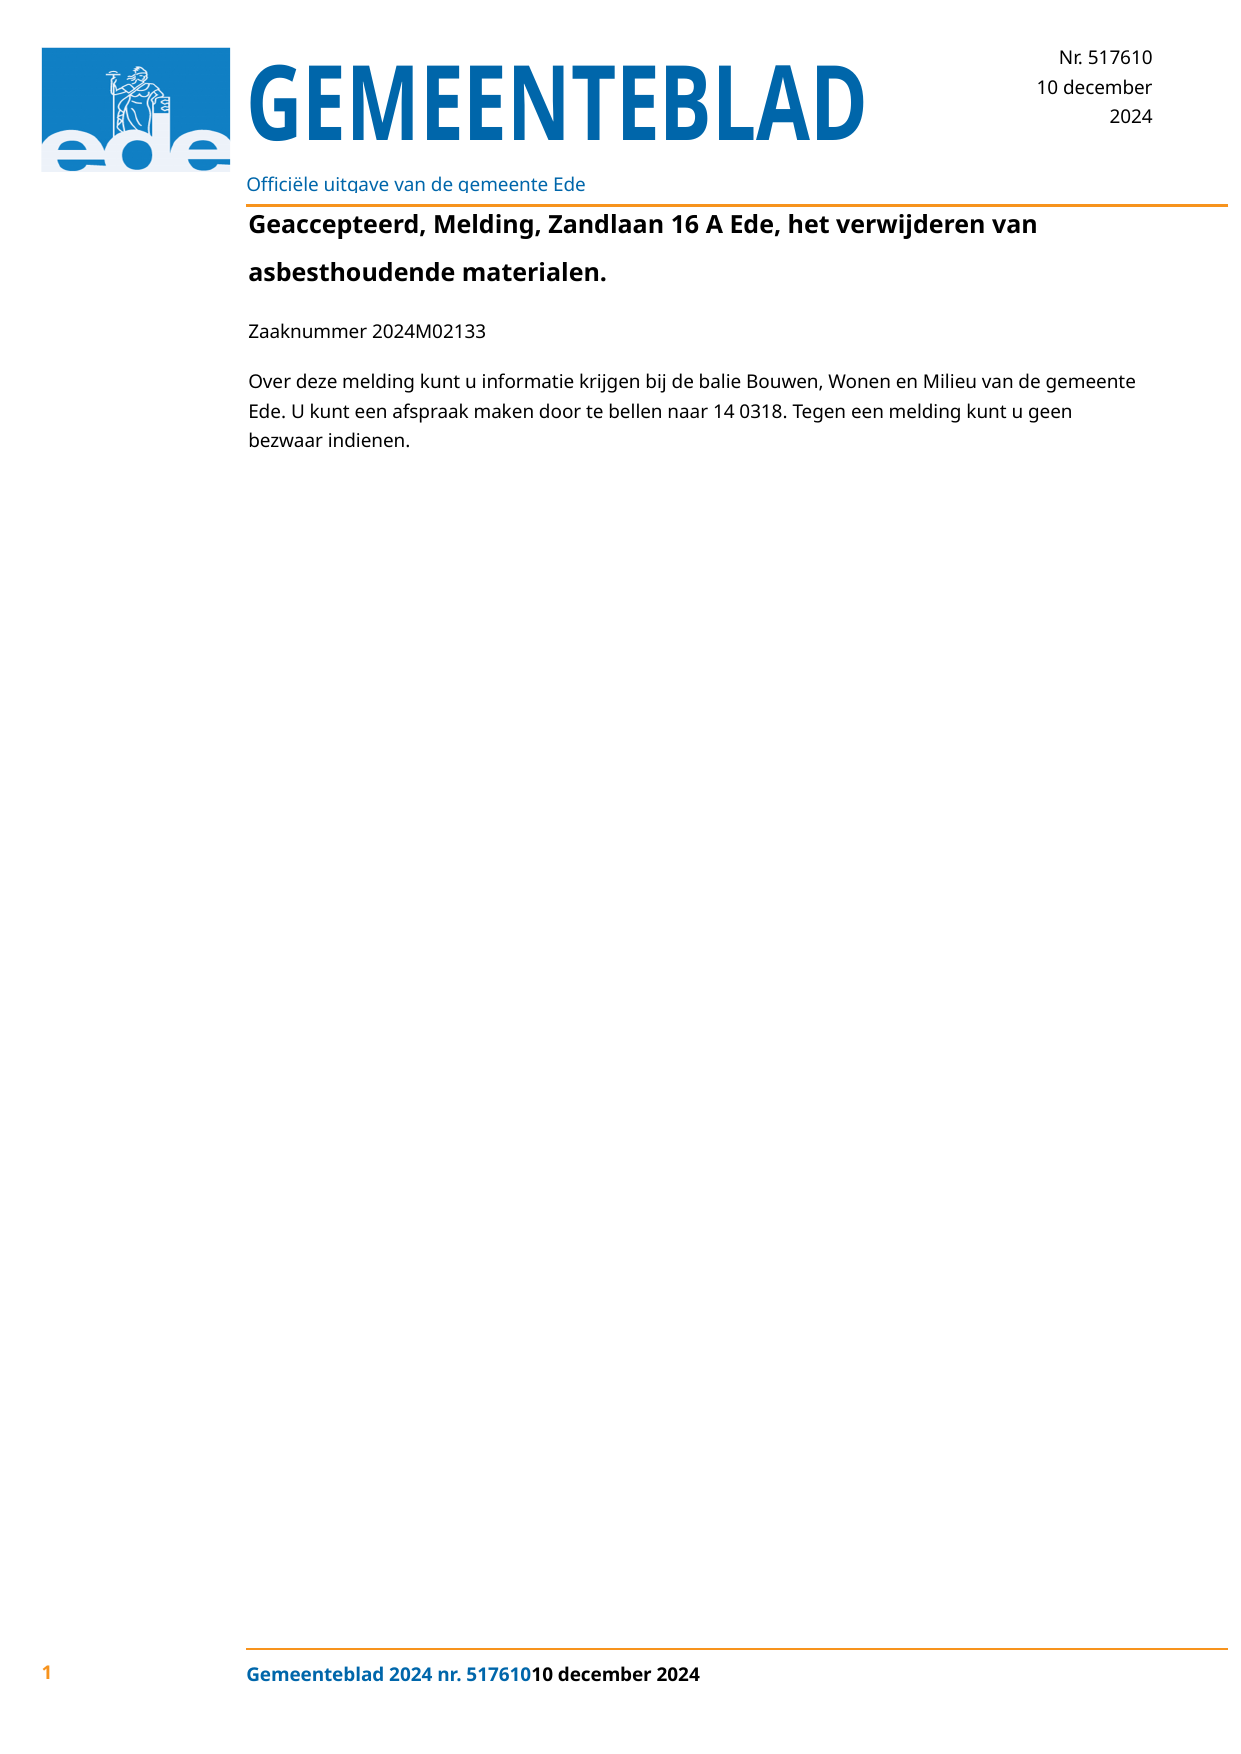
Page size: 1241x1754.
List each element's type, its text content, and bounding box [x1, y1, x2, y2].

text Over deze melding kunt u informatie krijgen bij de balie Bouwen, Wonen en Milieu van de gemeente Ede. U kunt een afspraak maken door te bellen naar 14 0318. Tegen een melding kunt u geen bezwaar indienen. [248, 368, 1152, 453]
text Zaaknummer 2024M02133 [248, 318, 1152, 344]
text Geaccepteerd, Melding, Zandlaan 16 A Ede, het verwijderen van asbesthoudende materialen. [248, 207, 1152, 288]
picture [41, 47, 231, 172]
